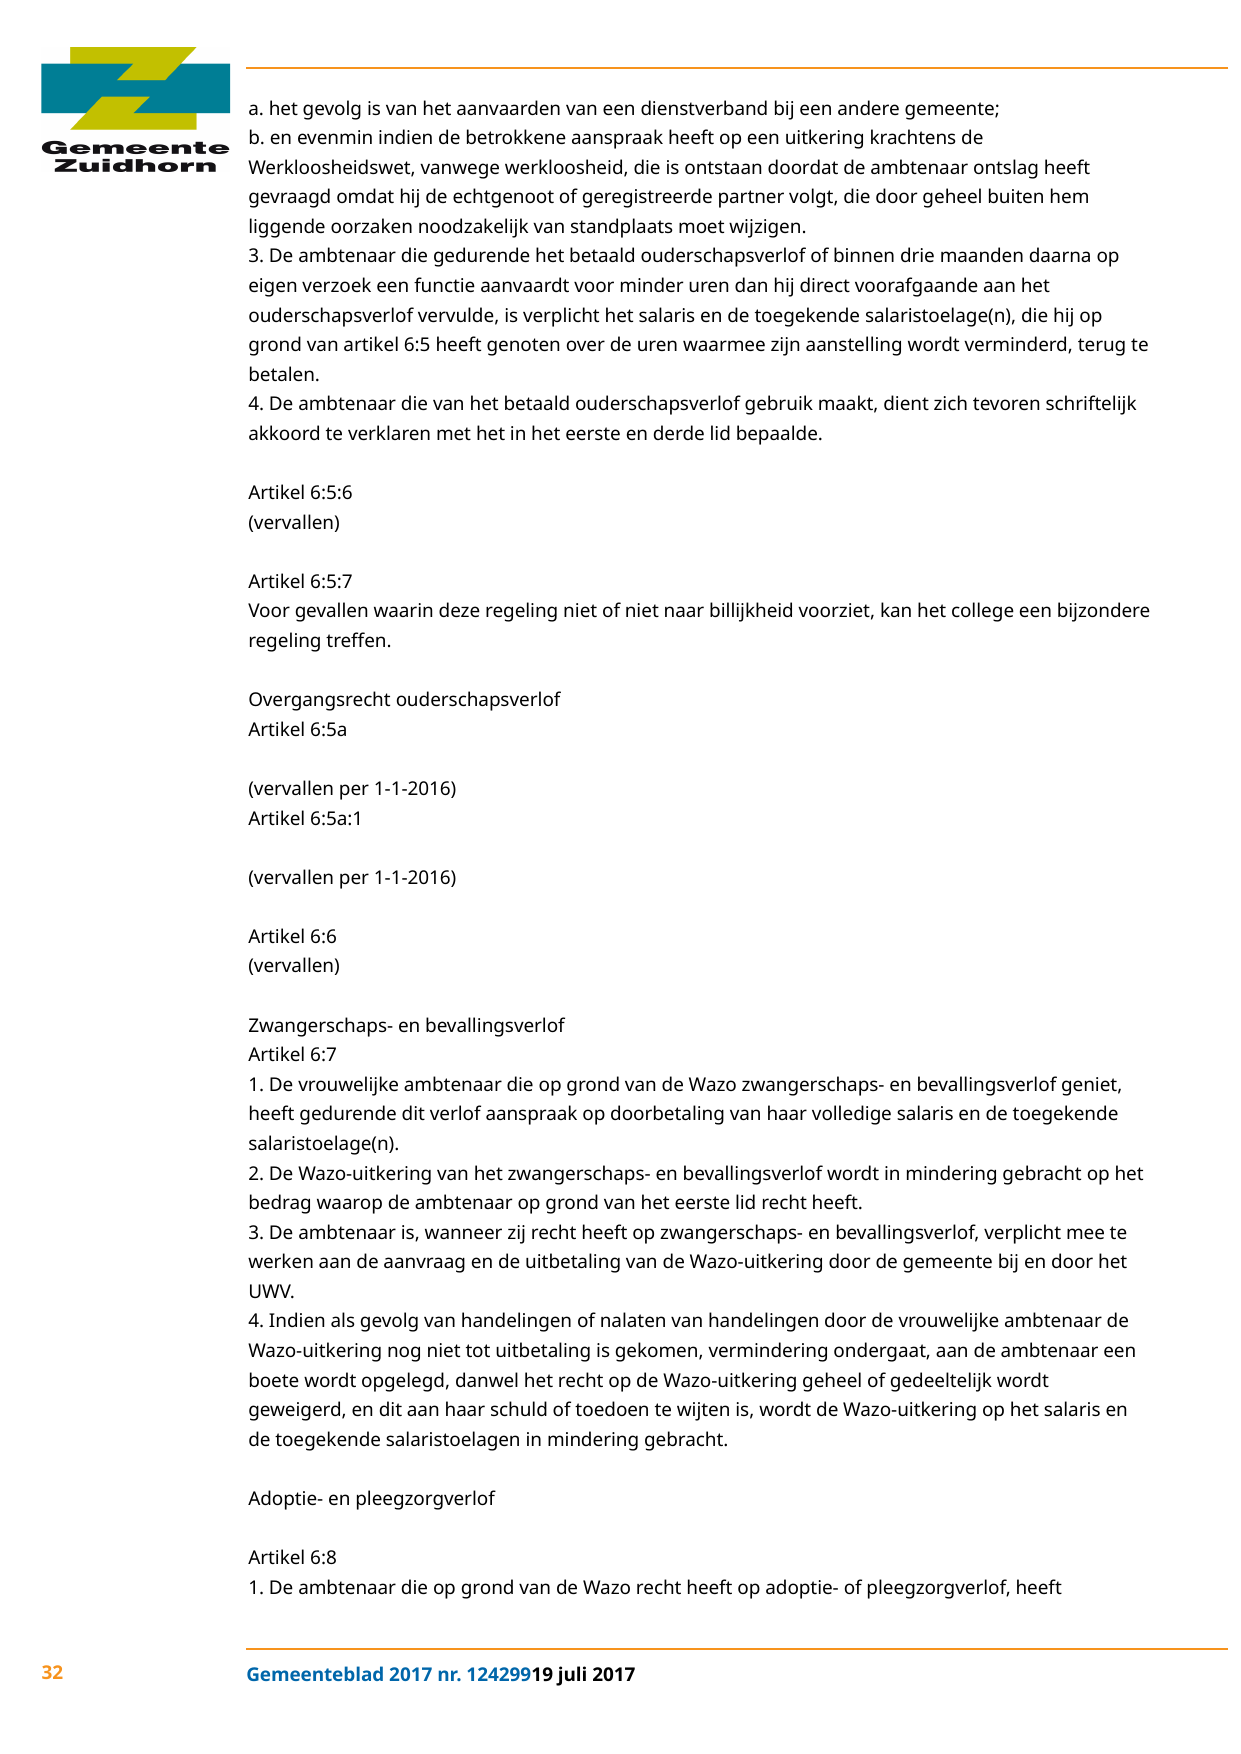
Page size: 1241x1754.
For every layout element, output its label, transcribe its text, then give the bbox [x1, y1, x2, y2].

text (vervallen per 1-1-2016) [248, 775, 1152, 801]
text 2. De Wazo-uitkering van het zwangerschaps- en bevallingsverlof wordt in mindering gebracht op het bedrag waarop de ambtenaar op grond van het eerste lid recht heeft. [248, 1160, 1152, 1215]
text Artikel 6:5a [248, 716, 1152, 742]
text 1. De vrouwelijke ambtenaar die op grond van de Wazo zwangerschaps- en bevallingsverlof geniet, heeft gedurende dit verlof aanspraak op doorbetaling van haar volledige salaris en de toegekende salaristoelage(n). [248, 1071, 1152, 1156]
text Artikel 6:5:6 [248, 479, 1152, 505]
text Artikel 6:8 [248, 1544, 1152, 1570]
text 3. De ambtenaar die gedurende het betaald ouderschapsverlof of binnen drie maanden daarna op eigen verzoek een functie aanvaardt voor minder uren dan hij direct voorafgaande aan het ouderschapsverlof vervulde, is verplicht het salaris en de toegekende salaristoelage(n), die hij op grond van artikel 6:5 heeft genoten over de uren waarmee zijn aanstelling wordt verminderd, terug te betalen. [248, 243, 1152, 387]
text (vervallen per 1-1-2016) [248, 864, 1152, 890]
text (vervallen) [248, 509, 1152, 535]
text a. het gevolg is van het aanvaarden van een dienstverband bij een andere gemeente; [248, 95, 1152, 121]
text Voor gevallen waarin deze regeling niet of niet naar billijkheid voorziet, kan het college een bijzondere regeling treffen. [248, 598, 1152, 653]
text Adoptie- en pleegzorgverlof [248, 1485, 1152, 1511]
text Artikel 6:6 [248, 923, 1152, 949]
text Zwangerschaps- en bevallingsverlof [248, 1012, 1152, 1038]
text Artikel 6:5:7 [248, 568, 1152, 594]
text (vervallen) [248, 953, 1152, 978]
picture [41, 47, 231, 172]
text Artikel 6:7 [248, 1041, 1152, 1067]
text Artikel 6:5a:1 [248, 805, 1152, 831]
text Overgangsrecht ouderschapsverlof [248, 686, 1152, 712]
text 4. De ambtenaar die van het betaald ouderschapsverlof gebruik maakt, dient zich tevoren schriftelijk akkoord te verklaren met het in het eerste en derde lid bepaalde. [248, 391, 1152, 446]
text 3. De ambtenaar is, wanneer zij recht heeft op zwangerschaps- en bevallingsverlof, verplicht mee te werken aan de aanvraag en de uitbetaling van de Wazo-uitkering door de gemeente bij en door het UWV. [248, 1219, 1152, 1304]
text b. en evenmin indien de betrokkene aanspraak heeft op een uitkering krachtens de Werkloosheidswet, vanwege werkloosheid, die is ontstaan doordat de ambtenaar ontslag heeft gevraagd omdat hij de echtgenoot of geregistreerde partner volgt, die door geheel buiten hem liggende oorzaken noodzakelijk van standplaats moet wijzigen. [248, 124, 1152, 239]
text 1. De ambtenaar die op grond van de Wazo recht heeft op adoptie- of pleegzorgverlof, heeft [248, 1574, 1152, 1600]
text 4. Indien als gevolg van handelingen of nalaten van handelingen door de vrouwelijke ambtenaar de Wazo-uitkering nog niet tot uitbetaling is gekomen, vermindering ondergaat, aan de ambtenaar een boete wordt opgelegd, danwel het recht op de Wazo-uitkering geheel of gedeeltelijk wordt geweigerd, en dit aan haar schuld of toedoen te wijten is, wordt de Wazo-uitkering op het salaris en de toegekende salaristoelagen in mindering gebracht. [248, 1308, 1152, 1452]
